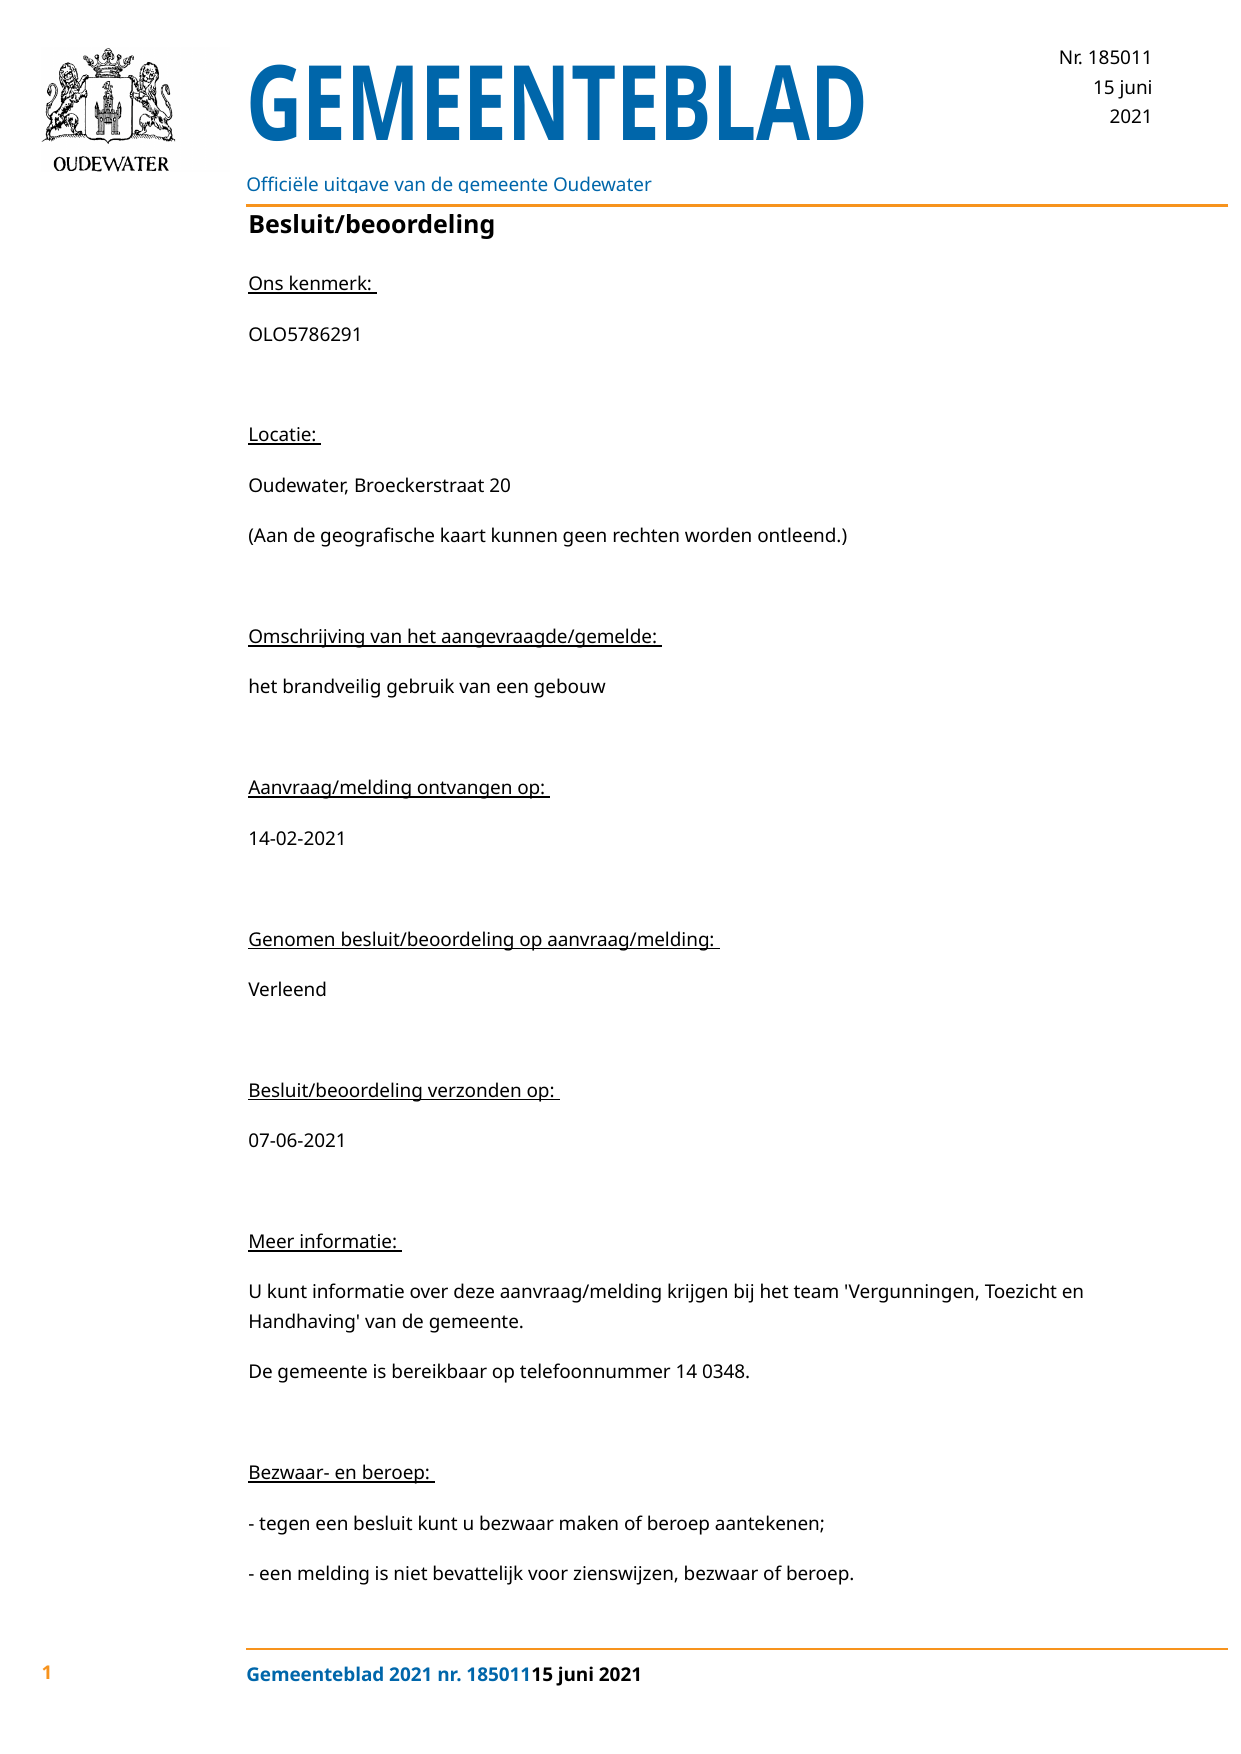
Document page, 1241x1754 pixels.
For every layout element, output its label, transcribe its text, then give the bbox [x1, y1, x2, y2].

text - tegen een besluit kunt u bezwaar maken of beroep aantekenen; [248, 1510, 1152, 1536]
text OLO5786291 [248, 321, 1152, 346]
text - een melding is niet bevattelijk voor zienswijzen, bezwaar of beroep. [248, 1560, 1152, 1586]
text Bezwaar- en beroep: [248, 1459, 1152, 1485]
text Omschrijving van het aangevraagde/gemelde: [248, 623, 1152, 649]
picture [41, 47, 231, 172]
text Aanvraag/melding ontvangen op: [248, 774, 1152, 800]
text 07-06-2021 [248, 1127, 1152, 1153]
text Locatie: [248, 422, 1152, 447]
text Verleend [248, 976, 1152, 1002]
text Genomen besluit/beoordeling op aanvraag/melding: [248, 926, 1152, 951]
text Besluit/beoordeling verzonden op: [248, 1077, 1152, 1103]
text 14-02-2021 [248, 825, 1152, 851]
text Oudewater, Broeckerstraat 20 [248, 472, 1152, 498]
text het brandveilig gebruik van een gebouw [248, 674, 1152, 699]
text Meer informatie: [248, 1228, 1152, 1254]
text U kunt informatie over deze aanvraag/melding krijgen bij het team 'Vergunningen, Toezicht en Handhaving' van de gemeente. [248, 1279, 1152, 1334]
text De gemeente is bereikbaar op telefoonnummer 14 0348. [248, 1359, 1152, 1384]
text Besluit/beoordeling [248, 207, 1152, 241]
text Ons kenmerk: [248, 270, 1152, 296]
text (Aan de geografische kaart kunnen geen rechten worden ontleend.) [248, 522, 1152, 548]
